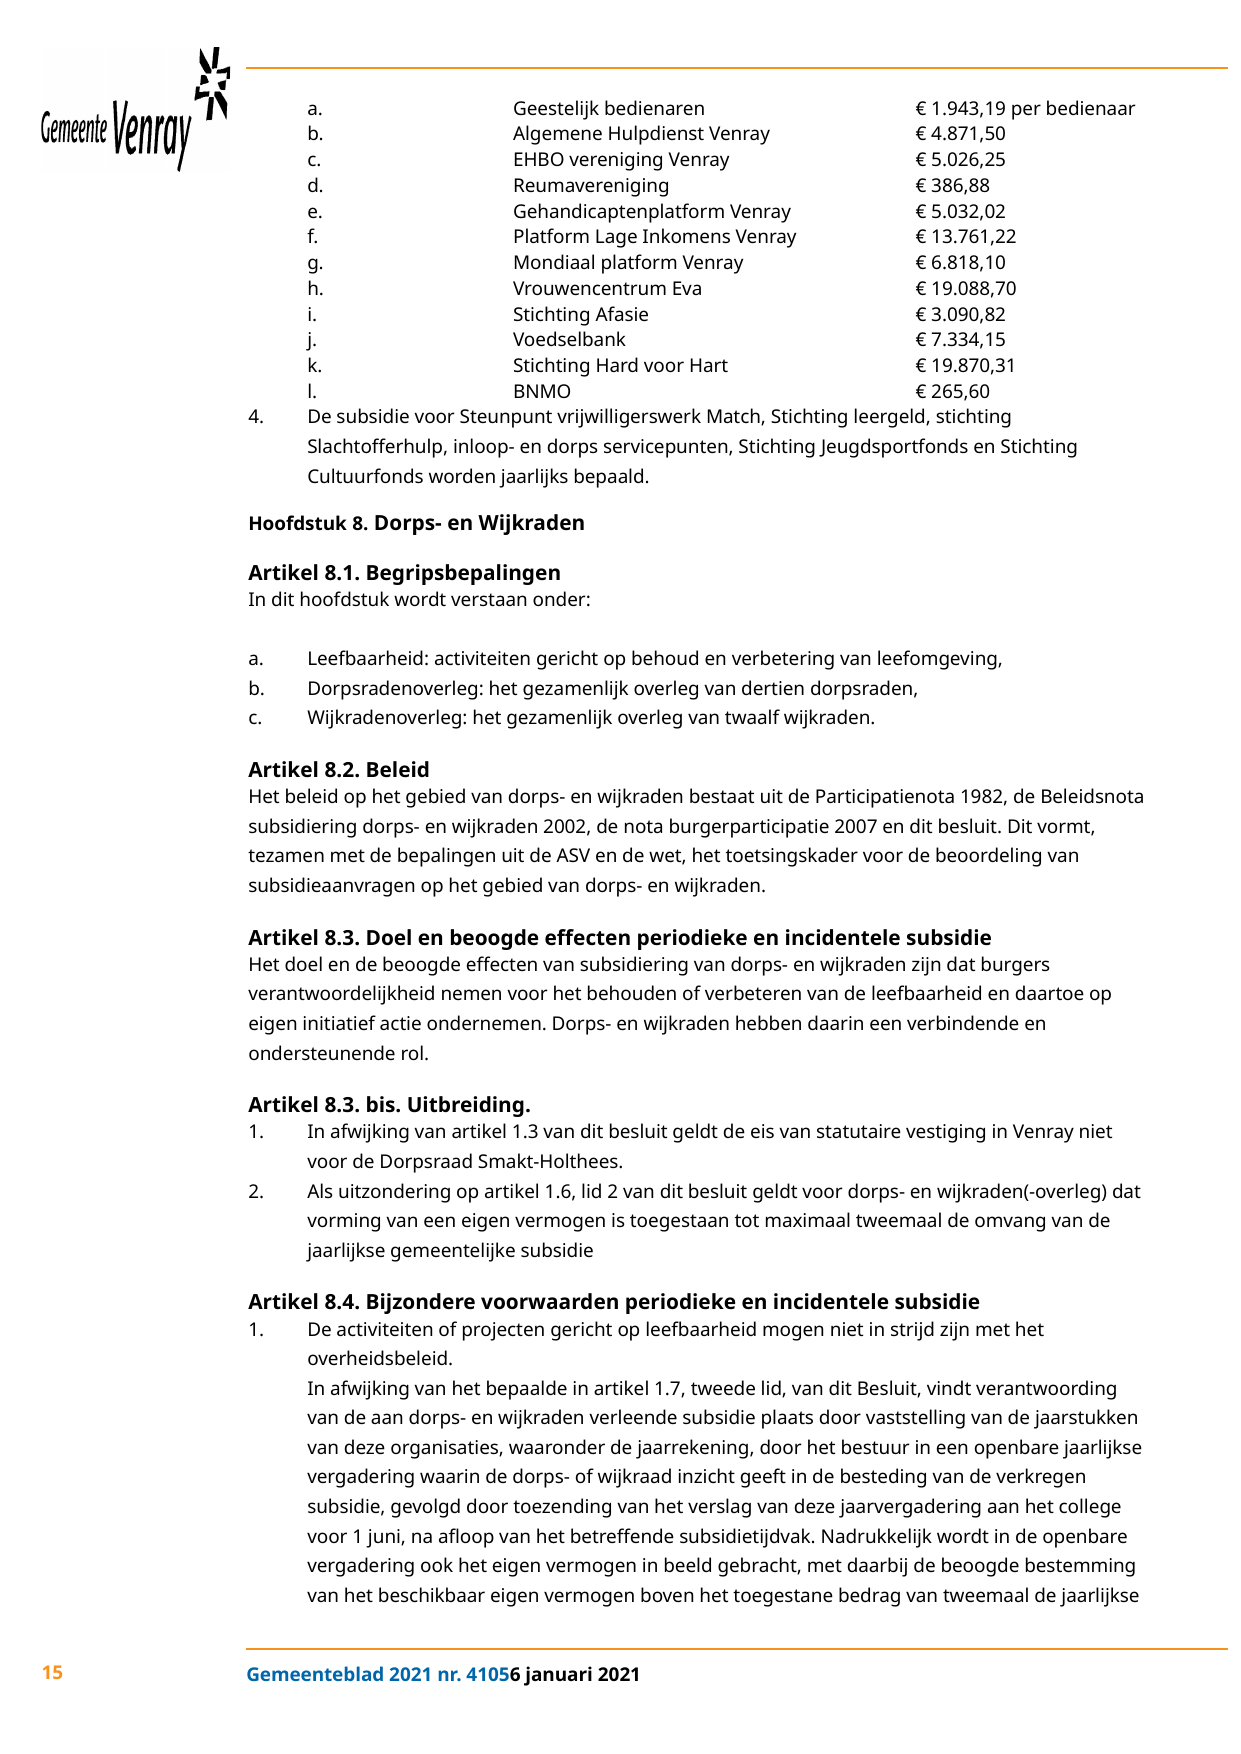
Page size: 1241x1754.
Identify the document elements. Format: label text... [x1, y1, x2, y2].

table_cell h. [307, 275, 513, 301]
text Het doel en de beoogde effecten van subsidiering van dorps- en wijkraden zijn dat burgers verantwoordelijkheid nemen voor het behouden of verbeteren van de leefbaarheid en daartoe op eigen initiatief actie ondernemen. Dorps- en wijkraden hebben daarin een verbindende en ondersteunende rol. [248, 951, 1152, 1066]
table_cell b. [307, 121, 513, 146]
table_cell € 19.870,31 [915, 352, 1211, 378]
table_cell Gehandicaptenplatform Venray [513, 198, 915, 223]
table_cell Algemene Hulpdienst Venray [513, 121, 915, 146]
table_cell l. [307, 378, 513, 404]
table_header Geestelijk bedienaren [513, 95, 915, 121]
table_cell Stichting Hard voor Hart [513, 352, 915, 378]
list De activiteiten of projecten gericht op leefbaarheid mogen niet in strijd zijn met het overheidsbeleid. [248, 1316, 1152, 1371]
table_cell Platform Lage Inkomens Venray [513, 224, 915, 249]
table_cell Mondiaal platform Venray [513, 249, 915, 275]
list Wijkradenoverleg: het gezamenlijk overleg van twaalf wijkraden. [248, 704, 1152, 730]
text Het beleid op het gebied van dorps- en wijkraden bestaat uit de Participatienota 1982, de Beleidsnota subsidiering dorps- en wijkraden 2002, de nota burgerparticipatie 2007 en dit besluit. Dit vormt, tezamen met de bepalingen uit de ASV en de wet, het toetsingskader voor de beoordeling van subsidieaanvragen op het gebied van dorps- en wijkraden. [248, 783, 1152, 898]
text Artikel 8.2. Beleid [248, 755, 1152, 783]
table_cell c. [307, 146, 513, 172]
table_cell Reumavereniging [513, 172, 915, 198]
table_cell € 5.032,02 [915, 198, 1211, 223]
list Leefbaarheid: activiteiten gericht op behoud en verbetering van leefomgeving, [248, 645, 1152, 671]
list In afwijking van het bepaalde in artikel 1.7, tweede lid, van dit Besluit, vindt verantwoording van de aan dorps- en wijkraden verleende subsidie plaats door vaststelling van de jaarstukken van deze organisaties, waaronder de jaarrekening, door het bestuur in een openbare jaarlijkse vergadering waarin de dorps- of wijkraad inzicht geeft in de besteding van de verkregen subsidie, gevolgd door toezending van het verslag van deze jaarvergadering aan het college voor 1 juni, na afloop van het betreffende subsidietijdvak. Nadrukkelijk wordt in de openbare vergadering ook het eigen vermogen in beeld gebracht, met daarbij de beoogde bestemming van het beschikbaar eigen vermogen boven het toegestane bedrag van tweemaal de jaarlijkse [248, 1375, 1152, 1608]
text In dit hoofdstuk wordt verstaan onder: [248, 586, 1152, 612]
table_cell € 386,88 [915, 172, 1211, 198]
picture [41, 47, 231, 172]
table_cell € 265,60 [915, 378, 1211, 404]
table_cell Vrouwencentrum Eva [513, 275, 915, 301]
table_cell i. [307, 301, 513, 326]
list Dorpsradenoverleg: het gezamenlijk overleg van dertien dorpsraden, [248, 675, 1152, 701]
table_cell € 19.088,70 [915, 275, 1211, 301]
table_cell EHBO vereniging Venray [513, 146, 915, 172]
text Artikel 8.1. Begripsbepalingen [248, 558, 1152, 586]
table_cell j. [307, 326, 513, 352]
table_cell d. [307, 172, 513, 198]
table_cell € 5.026,25 [915, 146, 1211, 172]
table_header a. [307, 95, 513, 121]
text Artikel 8.3. Doel en beoogde effecten periodieke en incidentele subsidie [248, 923, 1152, 951]
table_cell k. [307, 352, 513, 378]
table_cell e. [307, 198, 513, 223]
text Artikel 8.4. Bijzondere voorwaarden periodieke en incidentele subsidie [248, 1287, 1152, 1316]
list In afwijking van artikel 1.3 van dit besluit geldt de eis van statutaire vestiging in Venray niet voor de Dorpsraad Smakt-Holthees. [248, 1119, 1152, 1174]
table_cell € 7.334,15 [915, 326, 1211, 352]
table_cell g. [307, 249, 513, 275]
list Als uitzondering op artikel 1.6, lid 2 van dit besluit geldt voor dorps- en wijkraden(-overleg) dat vorming van een eigen vermogen is toegestaan tot maximaal tweemaal de omvang van de jaarlijkse gemeentelijke subsidie [248, 1178, 1152, 1263]
table_cell Voedselbank [513, 326, 915, 352]
table_cell € 4.871,50 [915, 121, 1211, 146]
table_cell f. [307, 224, 513, 249]
list De subsidie voor Steunpunt vrijwilligerswerk Match, Stichting leergeld, stichting Slachtofferhulp, inloop- en dorps servicepunten, Stichting Jeugdsportfonds en Stichting Cultuurfonds worden jaarlijks bepaald. [248, 404, 1152, 489]
table_cell € 6.818,10 [915, 249, 1211, 275]
table_header € 1.943,19 per bedienaar [915, 95, 1211, 121]
table_cell BNMO [513, 378, 915, 404]
table_cell Stichting Afasie [513, 301, 915, 326]
table_cell € 13.761,22 [915, 224, 1211, 249]
text Artikel 8.3. bis. Uitbreiding. [248, 1090, 1152, 1119]
text Hoofdstuk 8. Dorps- en Wijkraden [248, 508, 1152, 537]
table_cell € 3.090,82 [915, 301, 1211, 326]
